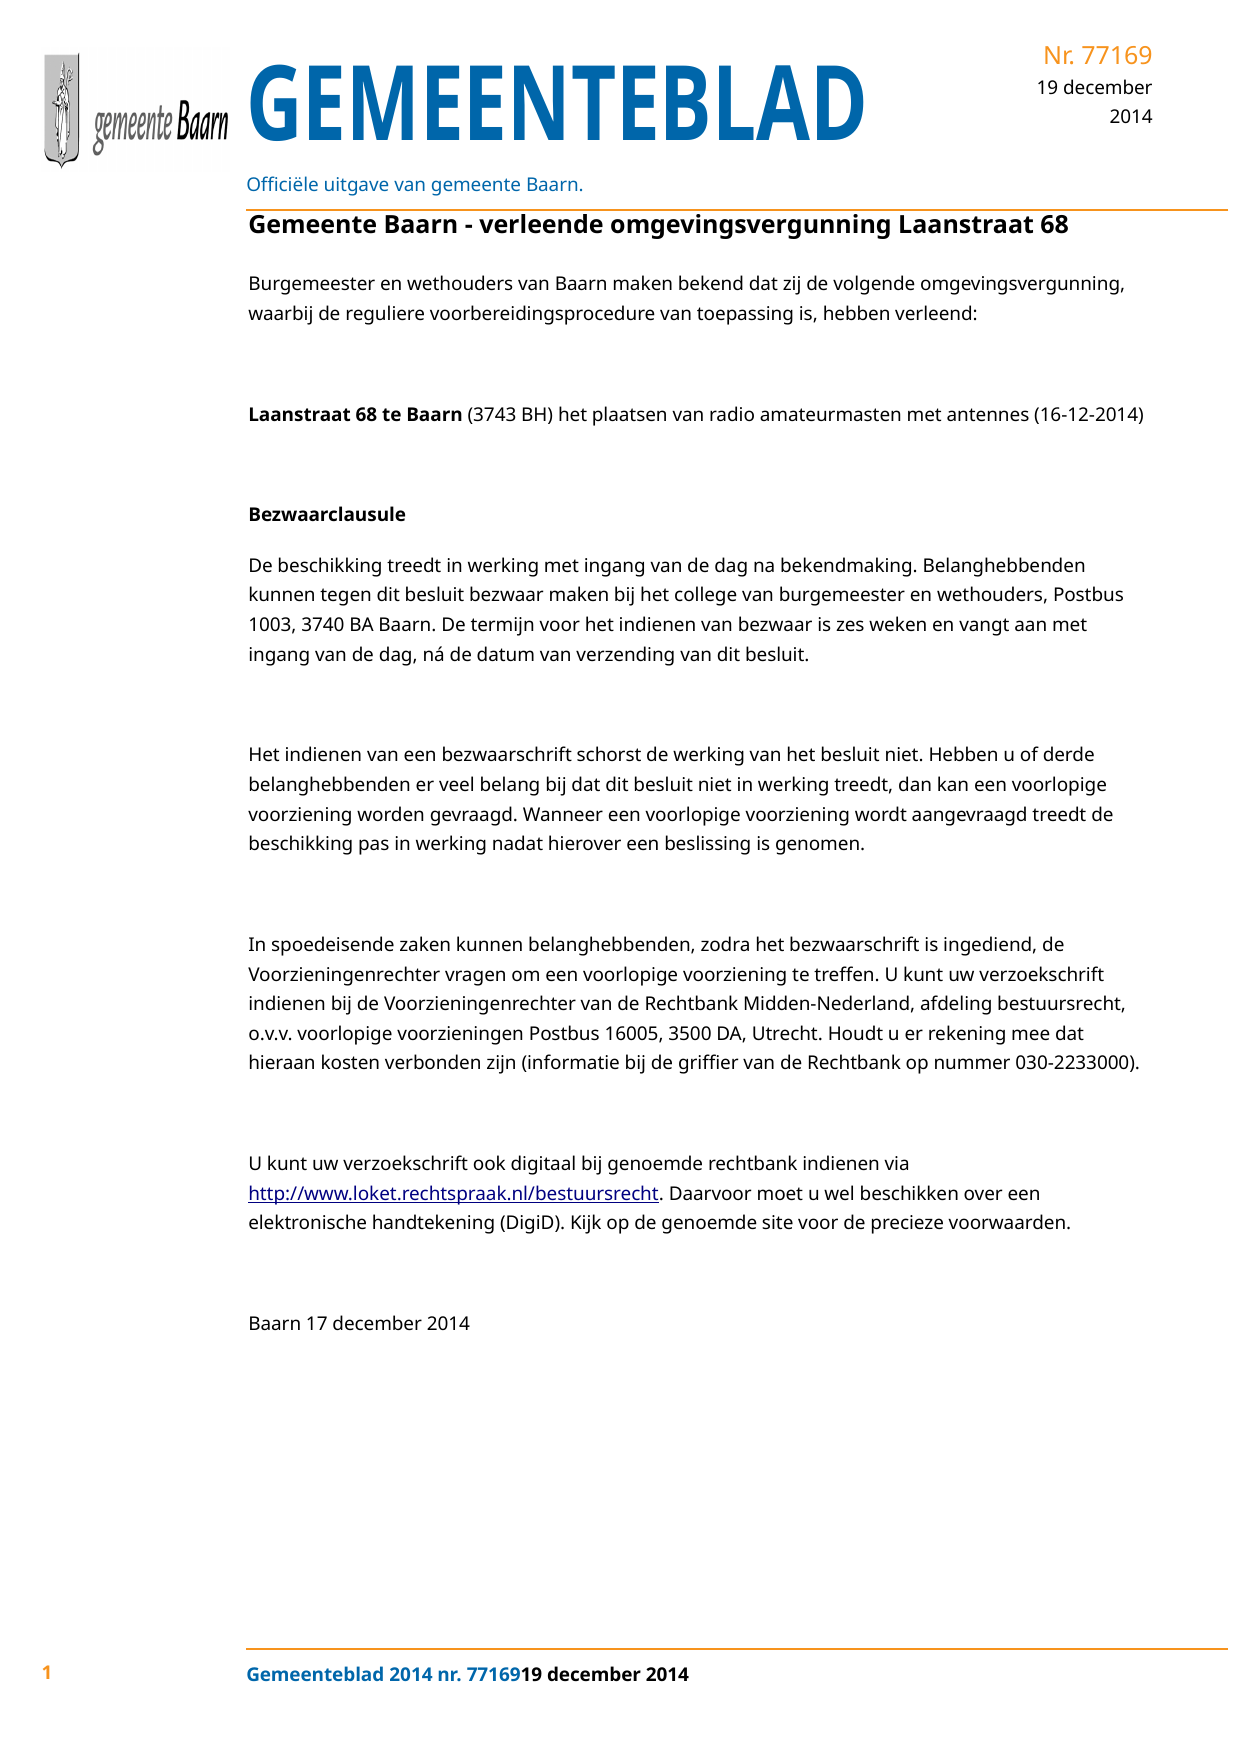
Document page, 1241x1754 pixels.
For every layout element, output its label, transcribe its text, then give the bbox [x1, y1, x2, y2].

text Burgemeester en wethouders van Baarn maken bekend dat zij de volgende omgevingsvergunning, waarbij de reguliere voorbereidingsprocedure van toepassing is, hebben verleend: [248, 270, 1152, 326]
text Bezwaarclausule [248, 502, 1152, 527]
text De beschikking treedt in werking met ingang van de dag na bekendmaking. Belanghebbenden kunnen tegen dit besluit bezwaar maken bij het college van burgemeester en wethouders, Postbus 1003, 3740 BA Baarn. De termijn voor het indienen van bezwaar is zes weken en vangt aan met ingang van de dag, ná de datum van verzending van dit besluit. [248, 552, 1152, 666]
text Gemeente Baarn - verleende omgevingsvergunning Laanstraat 68 [248, 211, 1152, 241]
text U kunt uw verzoekschrift ook digitaal bij genoemde rechtbank indienen via http://www.loket.rechtspraak.nl/bestuursrecht. Daarvoor moet u wel beschikken over een elektronische handtekening (DigiD). Kijk op de genoemde site voor de precieze voorwaarden. [248, 1150, 1152, 1235]
text Laanstraat 68 te Baarn (3743 BH) het plaatsen van radio amateurmasten met antennes (16-12-2014) [248, 401, 1152, 426]
picture [41, 47, 231, 172]
text Het indienen van een bezwaarschrift schorst de werking van het besluit niet. Hebben u of derde belanghebbenden er veel belang bij dat dit besluit niet in werking treedt, dan kan een voorlopige voorziening worden gevraagd. Wanneer een voorlopige voorziening wordt aangevraagd treedt de beschikking pas in werking nadat hierover een beslissing is genomen. [248, 742, 1152, 856]
text In spoedeisende zaken kunnen belanghebbenden, zodra het bezwaarschrift is ingediend, de Voorzieningenrechter vragen om een voorlopige voorziening te treffen. U kunt uw verzoekschrift indienen bij de Voorzieningenrechter van de Rechtbank Midden-Nederland, afdeling bestuursrecht, o.v.v. voorlopige voorzieningen Postbus 16005, 3500 DA, Utrecht. Houdt u er rekening mee dat hieraan kosten verbonden zijn (informatie bij de griffier van de Rechtbank op nummer 030-2233000). [248, 931, 1152, 1075]
text Baarn 17 december 2014 [248, 1310, 1152, 1336]
